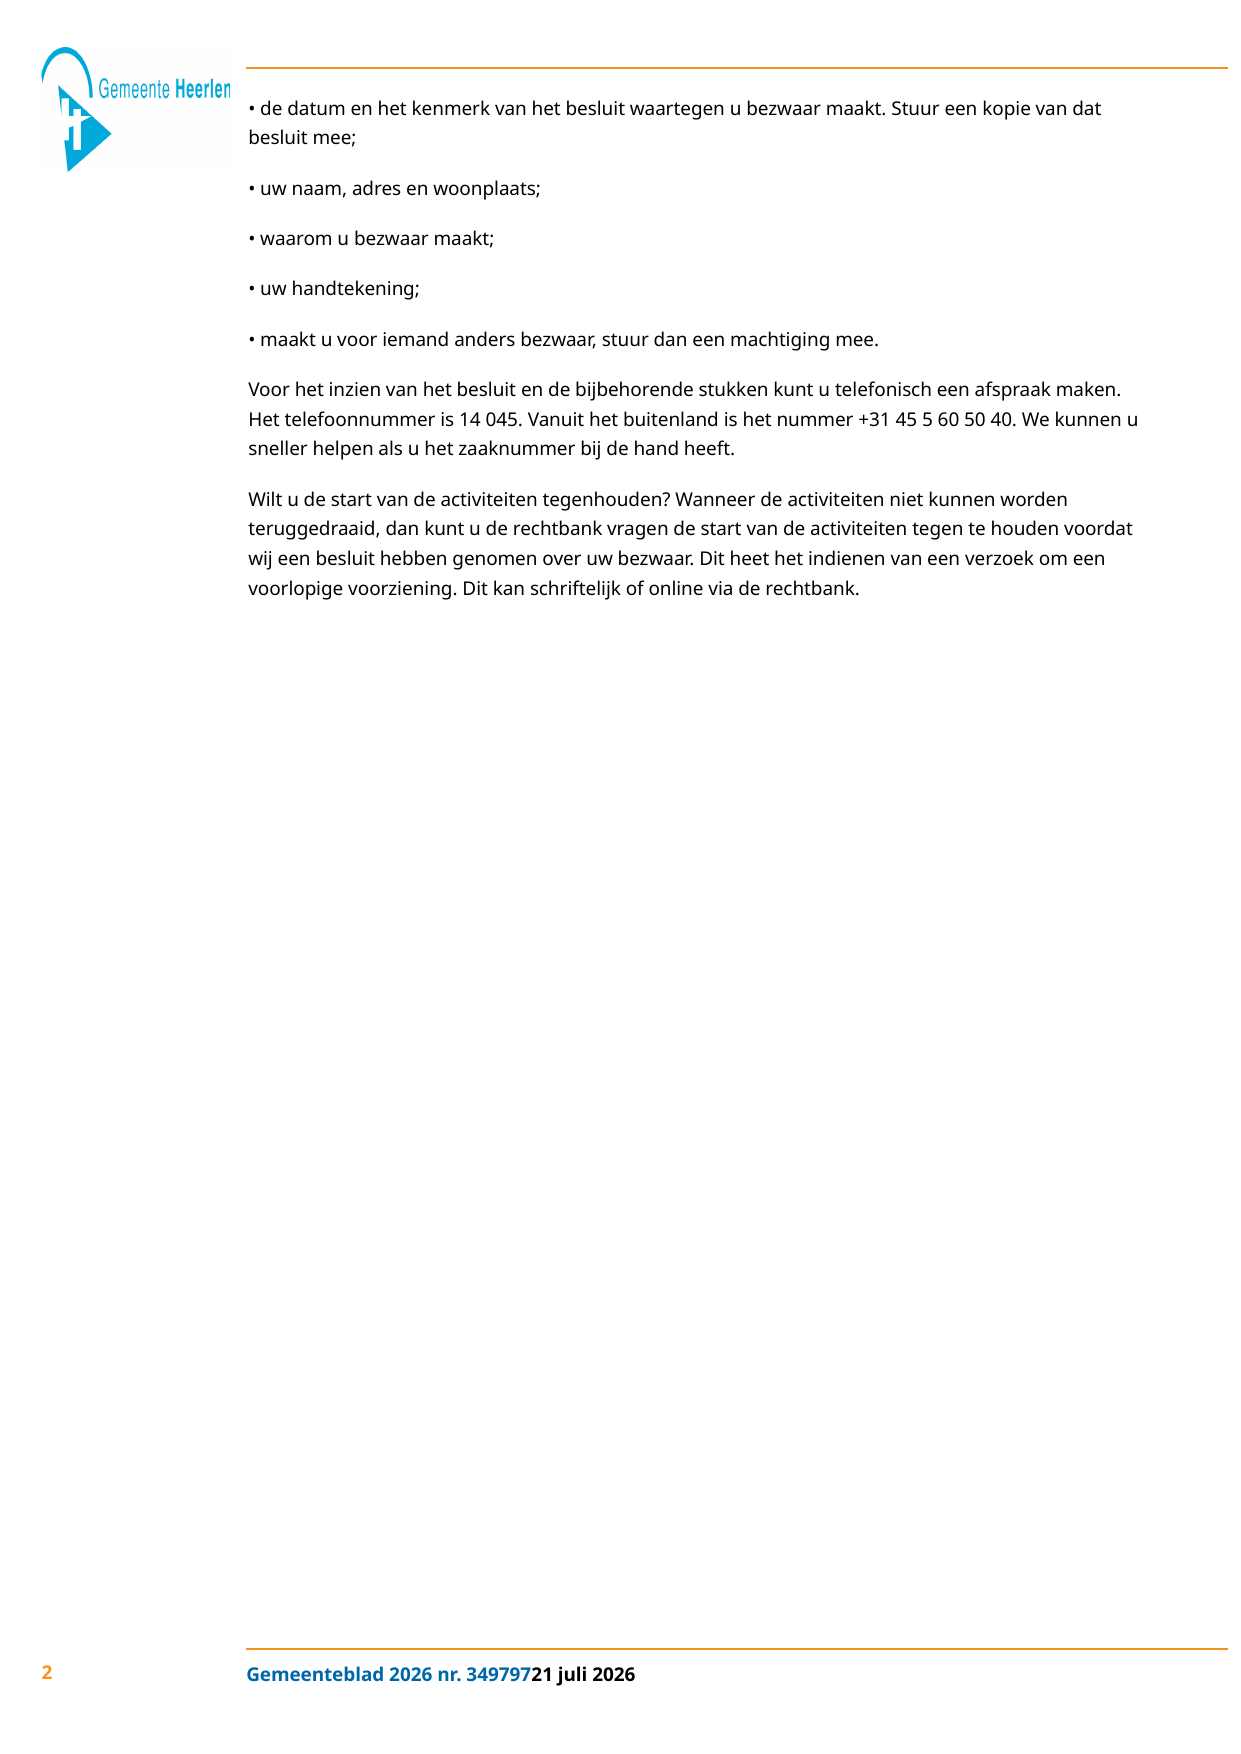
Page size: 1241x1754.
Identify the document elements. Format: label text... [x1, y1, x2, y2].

text • maakt u voor iemand anders bezwaar, stuur dan een machtiging mee. [248, 326, 1152, 352]
text • de datum en het kenmerk van het besluit waartegen u bezwaar maakt. Stuur een kopie van dat besluit mee; [248, 95, 1152, 150]
text • uw naam, adres en woonplaats; [248, 175, 1152, 201]
text Voor het inzien van het besluit en de bijbehorende stukken kunt u telefonisch een afspraak maken. Het telefoonnummer is 14 045. Vanuit het buitenland is het nummer +31 45 5 60 50 40. We kunnen u sneller helpen als u het zaaknummer bij de hand heeft. [248, 376, 1152, 461]
text Wilt u de start van de activiteiten tegenhouden? Wanneer de activiteiten niet kunnen worden teruggedraaid, dan kunt u de rechtbank vragen de start van de activiteiten tegen te houden voordat wij een besluit hebben genomen over uw bezwaar. Dit heet het indienen van een verzoek om een voorlopige voorziening. Dit kan schriftelijk of online via de rechtbank. [248, 486, 1152, 601]
picture [41, 47, 59, 70]
text • waarom u bezwaar maakt; [248, 225, 1152, 251]
picture [41, 47, 231, 172]
text • uw handtekening; [248, 276, 1152, 301]
